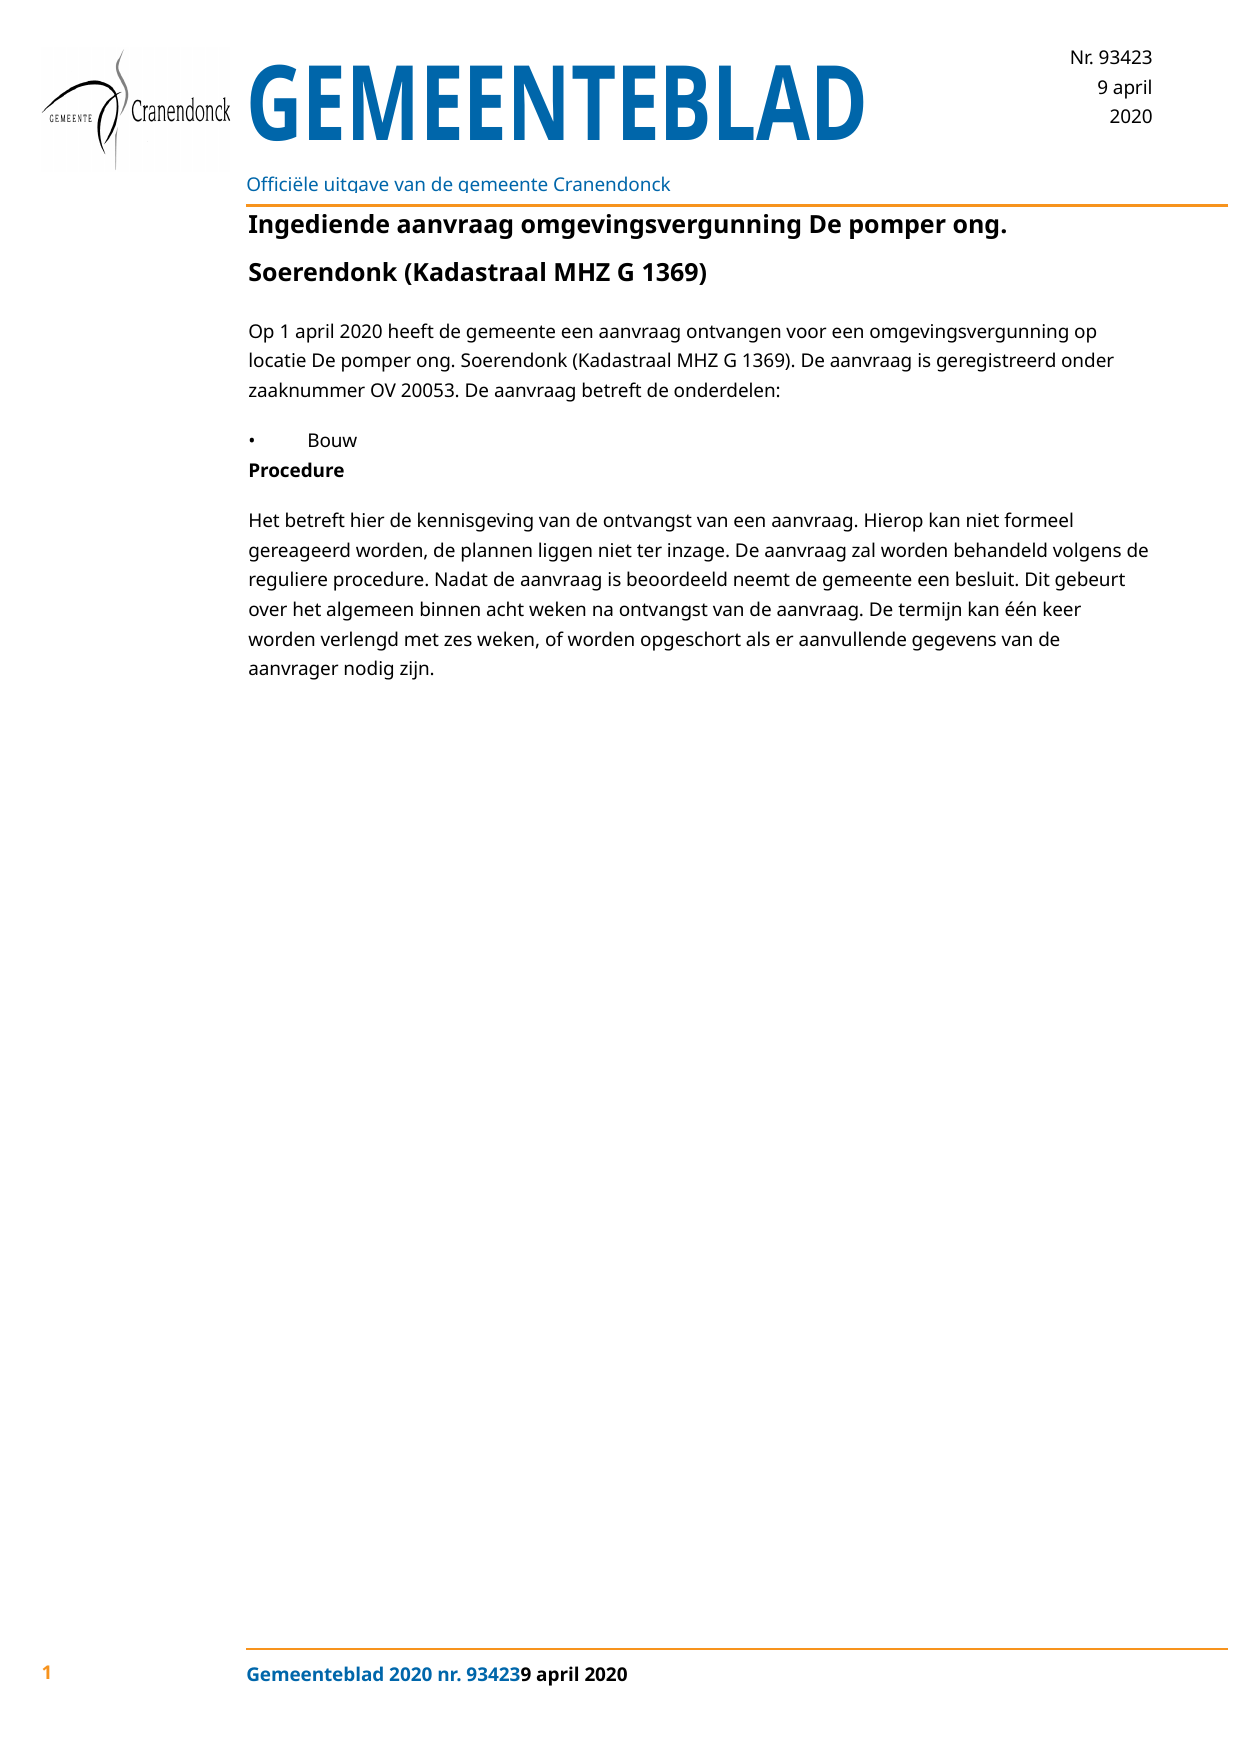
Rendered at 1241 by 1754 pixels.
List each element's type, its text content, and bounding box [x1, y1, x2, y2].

text Ingediende aanvraag omgevingsvergunning De pomper ong. Soerendonk (Kadastraal MHZ G 1369) [248, 207, 1152, 288]
list Bouw [248, 427, 1152, 453]
text Het betreft hier de kennisgeving van de ontvangst van een aanvraag. Hierop kan niet formeel gereageerd worden, de plannen liggen niet ter inzage. De aanvraag zal worden behandeld volgens de reguliere procedure. Nadat de aanvraag is beoordeeld neemt de gemeente een besluit. Dit gebeurt over het algemeen binnen acht weken na ontvangst van de aanvraag. De termijn kan één keer worden verlengd met zes weken, of worden opgeschort als er aanvullende gegevens van de aanvrager nodig zijn. [248, 507, 1152, 681]
text Op 1 april 2020 heeft de gemeente een aanvraag ontvangen voor een omgevingsvergunning op locatie De pomper ong. Soerendonk (Kadastraal MHZ G 1369). De aanvraag is geregistreerd onder zaaknummer OV 20053. De aanvraag betreft de onderdelen: [248, 318, 1152, 403]
text Procedure [248, 457, 1152, 483]
picture [41, 47, 231, 172]
